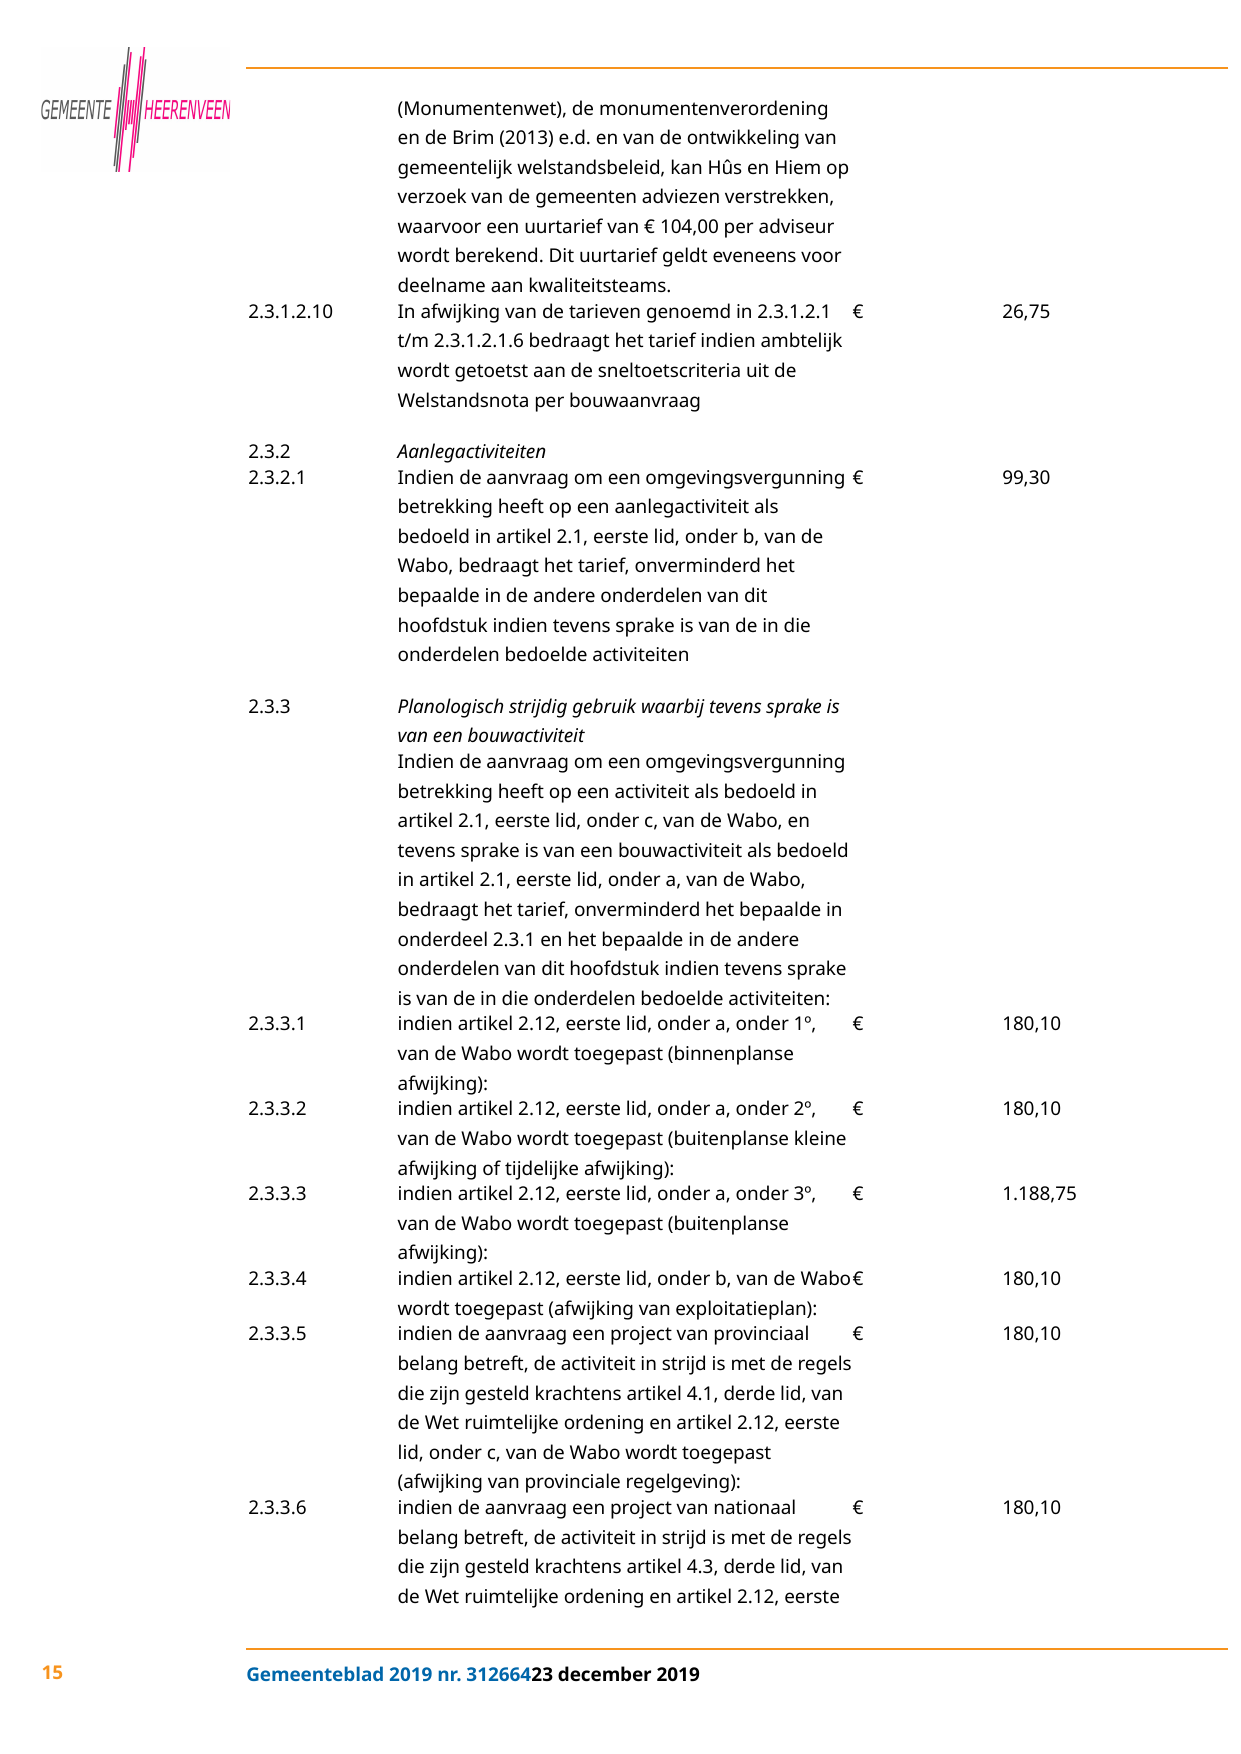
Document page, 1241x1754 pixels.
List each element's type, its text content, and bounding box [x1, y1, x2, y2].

table_cell 2.3.2 [248, 438, 397, 464]
table_cell 26,75 [1002, 298, 1152, 412]
table_cell € [853, 1011, 1002, 1096]
picture [41, 47, 231, 172]
table_cell [1002, 95, 1152, 298]
table_cell 2.3.3.3 [248, 1180, 397, 1265]
table_cell 2.3.3.4 [248, 1265, 397, 1321]
table_cell Planologisch strijdig gebruik waarbij tevens sprake is van een bouwactiviteit [398, 693, 852, 748]
table_cell 180,10 [1002, 1011, 1152, 1096]
table_cell (Monumentenwet), de monumentenverordening en de Brim (2013) e.d. en van de ontwikkeling van gemeentelijk welstandsbeleid, kan Hûs en Hiem op verzoek van de gemeenten adviezen verstrekken, waarvoor een uurtarief van € 104,00 per adviseur wordt berekend. Dit uurtarief geldt eveneens voor deelname aan kwaliteitsteams. [398, 95, 852, 298]
table_cell 99,30 [1002, 464, 1152, 667]
table_cell [853, 667, 1002, 693]
table_cell Indien de aanvraag om een omgevingsvergunning betrekking heeft op een aanlegactiviteit als bedoeld in artikel 2.1, eerste lid, onder b, van de Wabo, bedraagt het tarief, onverminderd het bepaalde in de andere onderdelen van dit hoofdstuk indien tevens sprake is van de in die onderdelen bedoelde activiteiten [398, 464, 852, 667]
table_cell [1002, 438, 1152, 464]
table_cell [248, 413, 397, 438]
table_cell 2.3.3.5 [248, 1321, 397, 1494]
table_cell € [853, 1265, 1002, 1321]
table_cell indien de aanvraag een project van nationaal belang betreft, de activiteit in strijd is met de regels die zijn gesteld krachtens artikel 4.3, derde lid, van de Wet ruimtelijke ordening en artikel 2.12, eerste [398, 1494, 852, 1609]
table_cell indien artikel 2.12, eerste lid, onder b, van de Wabo wordt toegepast (afwijking van exploitatieplan): [398, 1265, 852, 1321]
table_cell [398, 413, 852, 438]
table_cell In afwijking van de tarieven genoemd in 2.3.1.2.1 t/m 2.3.1.2.1.6 bedraagt het tarief indien ambtelijk wordt getoetst aan de sneltoetscriteria uit de Welstandsnota per bouwaanvraag [398, 298, 852, 412]
table_cell Aanlegactiviteiten [398, 438, 852, 464]
table_cell € [853, 298, 1002, 412]
table_cell [853, 95, 1002, 298]
table_cell [248, 95, 397, 298]
table_cell 2.3.2.1 [248, 464, 397, 667]
table_cell Indien de aanvraag om een omgevingsvergunning betrekking heeft op een activiteit als bedoeld in artikel 2.1, eerste lid, onder c, van de Wabo, en tevens sprake is van een bouwactiviteit als bedoeld in artikel 2.1, eerste lid, onder a, van de Wabo, bedraagt het tarief, onverminderd het bepaalde in onderdeel 2.3.1 en het bepaalde in de andere onderdelen van dit hoofdstuk indien tevens sprake is van de in die onderdelen bedoelde activiteiten: [398, 748, 852, 1011]
table_cell [1002, 748, 1152, 1011]
table_cell [1002, 667, 1152, 693]
table_cell [853, 693, 1002, 748]
table_cell [853, 413, 1002, 438]
table_cell 1.188,75 [1002, 1180, 1152, 1265]
table_cell indien de aanvraag een project van provinciaal belang betreft, de activiteit in strijd is met de regels die zijn gesteld krachtens artikel 4.1, derde lid, van de Wet ruimtelijke ordening en artikel 2.12, eerste lid, onder c, van de Wabo wordt toegepast (afwijking van provinciale regelgeving): [398, 1321, 852, 1494]
table_cell 180,10 [1002, 1494, 1152, 1609]
table_cell € [853, 1180, 1002, 1265]
table_cell indien artikel 2.12, eerste lid, onder a, onder 1º, van de Wabo wordt toegepast (binnenplanse afwijking): [398, 1011, 852, 1096]
table_cell [248, 667, 397, 693]
table_cell 180,10 [1002, 1096, 1152, 1180]
table_cell 2.3.3 [248, 693, 397, 748]
table_cell 180,10 [1002, 1321, 1152, 1494]
table_cell [853, 438, 1002, 464]
table_cell 2.3.1.2.10 [248, 298, 397, 412]
table_cell [853, 748, 1002, 1011]
table_cell 2.3.3.6 [248, 1494, 397, 1609]
table_cell € [853, 1096, 1002, 1180]
table_cell [1002, 693, 1152, 748]
table_cell € [853, 1321, 1002, 1494]
table_cell [398, 667, 852, 693]
table_cell [248, 748, 397, 1011]
table_cell € [853, 1494, 1002, 1609]
table_cell indien artikel 2.12, eerste lid, onder a, onder 3º, van de Wabo wordt toegepast (buitenplanse afwijking): [398, 1180, 852, 1265]
table_cell 2.3.3.1 [248, 1011, 397, 1096]
table_cell 180,10 [1002, 1265, 1152, 1321]
table_cell indien artikel 2.12, eerste lid, onder a, onder 2º, van de Wabo wordt toegepast (buitenplanse kleine afwijking of tijdelijke afwijking): [398, 1096, 852, 1180]
table_cell € [853, 464, 1002, 667]
table_cell [1002, 413, 1152, 438]
table_cell 2.3.3.2 [248, 1096, 397, 1180]
